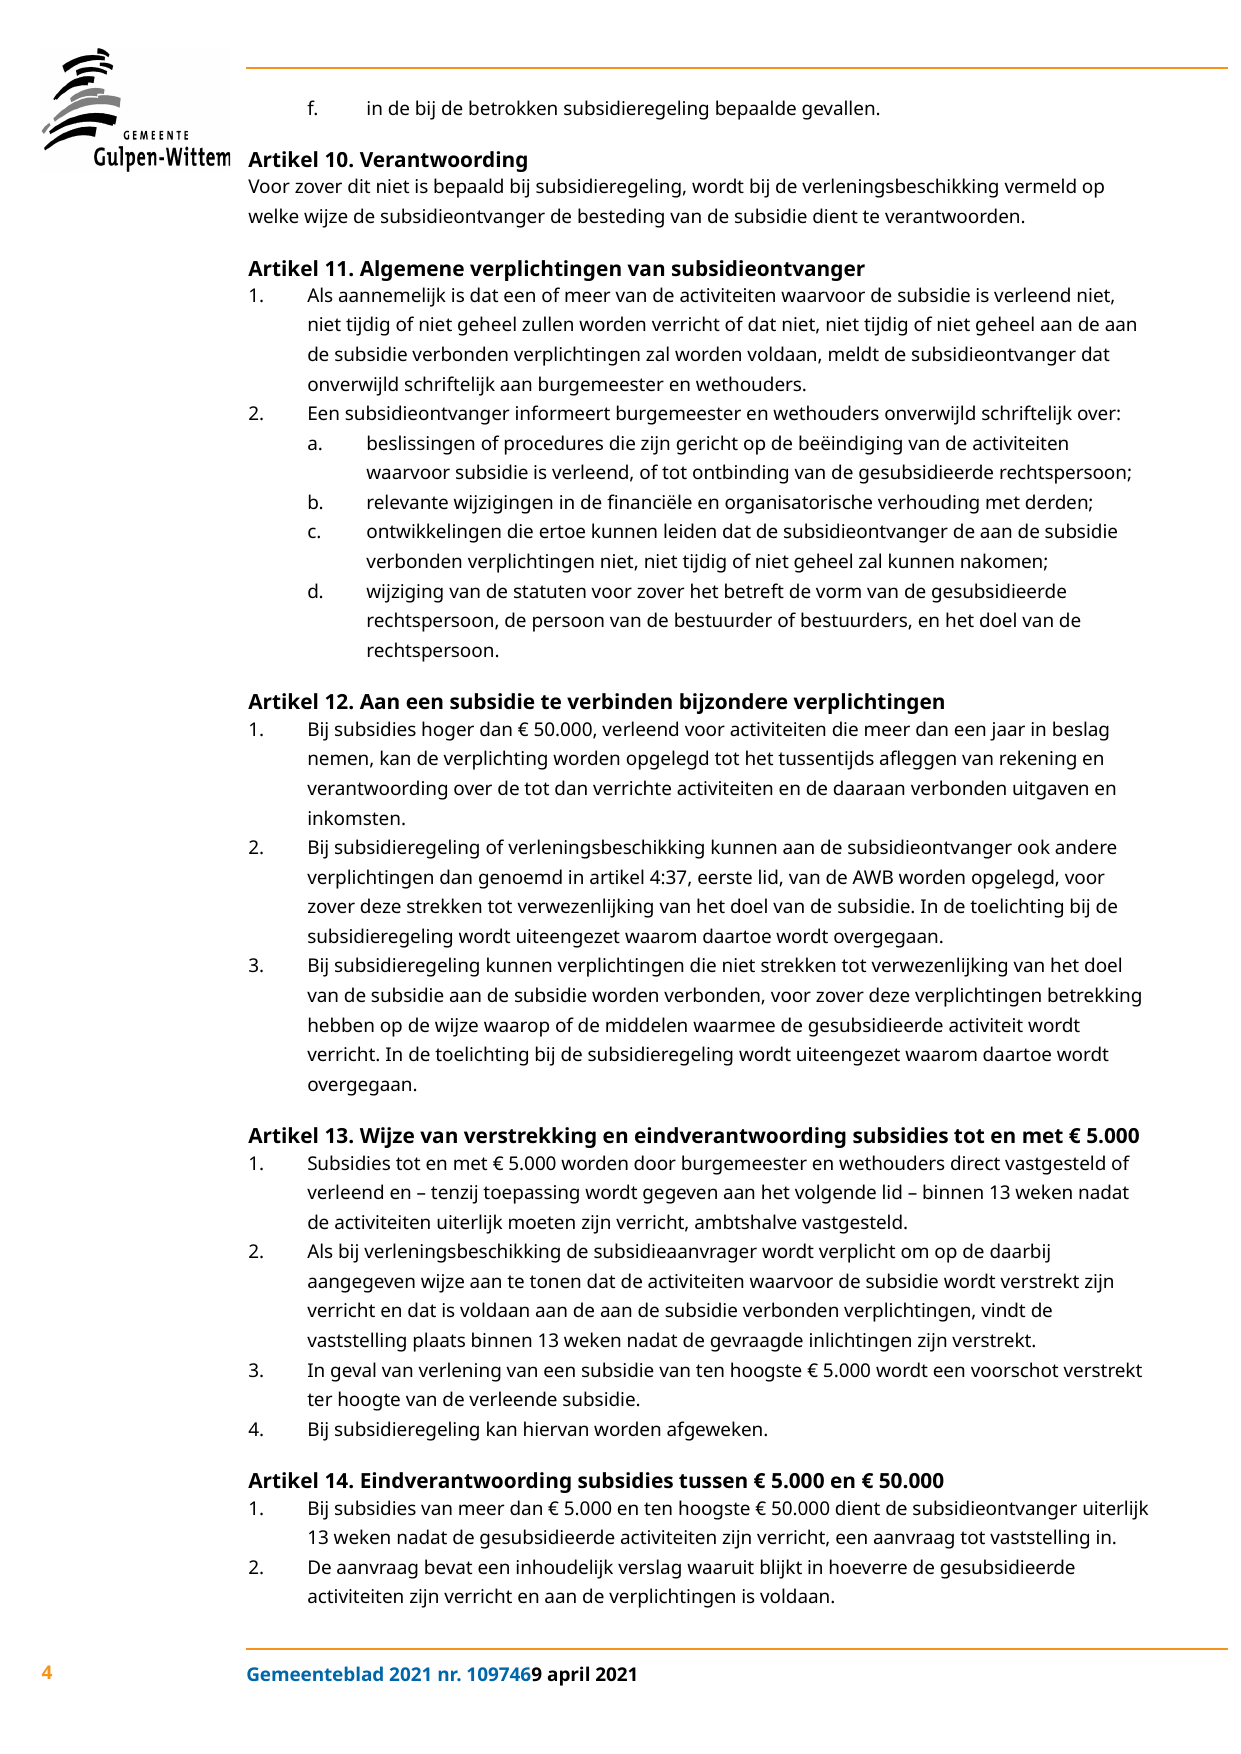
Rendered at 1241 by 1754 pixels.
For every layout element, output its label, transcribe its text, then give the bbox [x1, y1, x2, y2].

text Artikel 14. Eindverantwoording subsidies tussen € 5.000 en € 50.000 [248, 1466, 1152, 1495]
list in de bij de betrokken subsidieregeling bepaalde gevallen. [307, 95, 1152, 121]
list wijziging van de statuten voor zover het betreft de vorm van de gesubsidieerde rechtspersoon, de persoon van de bestuurder of bestuurders, en het doel van de rechtspersoon. [307, 578, 1152, 663]
list De aanvraag bevat een inhoudelijk verslag waaruit blijkt in hoeverre de gesubsidieerde activiteiten zijn verricht en aan de verplichtingen is voldaan. [248, 1554, 1152, 1609]
list In geval van verlening van een subsidie van ten hoogste € 5.000 wordt een voorschot verstrekt ter hoogte van de verleende subsidie. [248, 1357, 1152, 1412]
text Artikel 12. Aan een subsidie te verbinden bijzondere verplichtingen [248, 687, 1152, 716]
text Voor zover dit niet is bepaald bij subsidieregeling, wordt bij de verleningsbeschikking vermeld op welke wijze de subsidieontvanger de besteding van de subsidie dient te verantwoorden. [248, 174, 1152, 229]
list Bij subsidies hoger dan € 50.000, verleend voor activiteiten die meer dan een jaar in beslag nemen, kan de verplichting worden opgelegd tot het tussentijds afleggen van rekening en verantwoording over de tot dan verrichte activiteiten en de daaraan verbonden uitgaven en inkomsten. [248, 716, 1152, 830]
list Een subsidieontvanger informeert burgemeester en wethouders onverwijld schriftelijk over: [248, 400, 1152, 426]
list Bij subsidieregeling kunnen verplichtingen die niet strekken tot verwezenlijking van het doel van de subsidie aan de subsidie worden verbonden, voor zover deze verplichtingen betrekking hebben op de wijze waarop of de middelen waarmee de gesubsidieerde activiteit wordt verricht. In de toelichting bij de subsidieregeling wordt uiteengezet waarom daartoe wordt overgegaan. [248, 953, 1152, 1097]
list Bij subsidieregeling of verleningsbeschikking kunnen aan de subsidieontvanger ook andere verplichtingen dan genoemd in artikel 4:37, eerste lid, van de AWB worden opgelegd, voor zover deze strekken tot verwezenlijking van het doel van de subsidie. In de toelichting bij de subsidieregeling wordt uiteengezet waarom daartoe wordt overgegaan. [248, 834, 1152, 949]
list Bij subsidies van meer dan € 5.000 en ten hoogste € 50.000 dient de subsidieontvanger uiterlijk 13 weken nadat de gesubsidieerde activiteiten zijn verricht, een aanvraag tot vaststelling in. [248, 1495, 1152, 1550]
list Bij subsidieregeling kan hiervan worden afgeweken. [248, 1416, 1152, 1442]
text Artikel 13. Wijze van verstrekking en eindverantwoording subsidies tot en met € 5.000 [248, 1121, 1152, 1150]
list beslissingen of procedures die zijn gericht op de beëindiging van de activiteiten waarvoor subsidie is verleend, of tot ontbinding van de gesubsidieerde rechtspersoon; [307, 430, 1152, 485]
text Artikel 10. Verantwoording [248, 145, 1152, 174]
text Artikel 11. Algemene verplichtingen van subsidieontvanger [248, 254, 1152, 282]
picture [41, 47, 231, 172]
list Als bij verleningsbeschikking de subsidieaanvrager wordt verplicht om op de daarbij aangegeven wijze aan te tonen dat de activiteiten waarvoor de subsidie wordt verstrekt zijn verricht en dat is voldaan aan de aan de subsidie verbonden verplichtingen, vindt de vaststelling plaats binnen 13 weken nadat de gevraagde inlichtingen zijn verstrekt. [248, 1238, 1152, 1353]
list relevante wijzigingen in de financiële en organisatorische verhouding met derden; [307, 489, 1152, 515]
list Subsidies tot en met € 5.000 worden door burgemeester en wethouders direct vastgesteld of verleend en – tenzij toepassing wordt gegeven aan het volgende lid – binnen 13 weken nadat de activiteiten uiterlijk moeten zijn verricht, ambtshalve vastgesteld. [248, 1150, 1152, 1235]
list ontwikkelingen die ertoe kunnen leiden dat de subsidieontvanger de aan de subsidie verbonden verplichtingen niet, niet tijdig of niet geheel zal kunnen nakomen; [307, 519, 1152, 574]
list Als aannemelijk is dat een of meer van de activiteiten waarvoor de subsidie is verleend niet, niet tijdig of niet geheel zullen worden verricht of dat niet, niet tijdig of niet geheel aan de aan de subsidie verbonden verplichtingen zal worden voldaan, meldt de subsidieontvanger dat onverwijld schriftelijk aan burgemeester en wethouders. [248, 282, 1152, 397]
